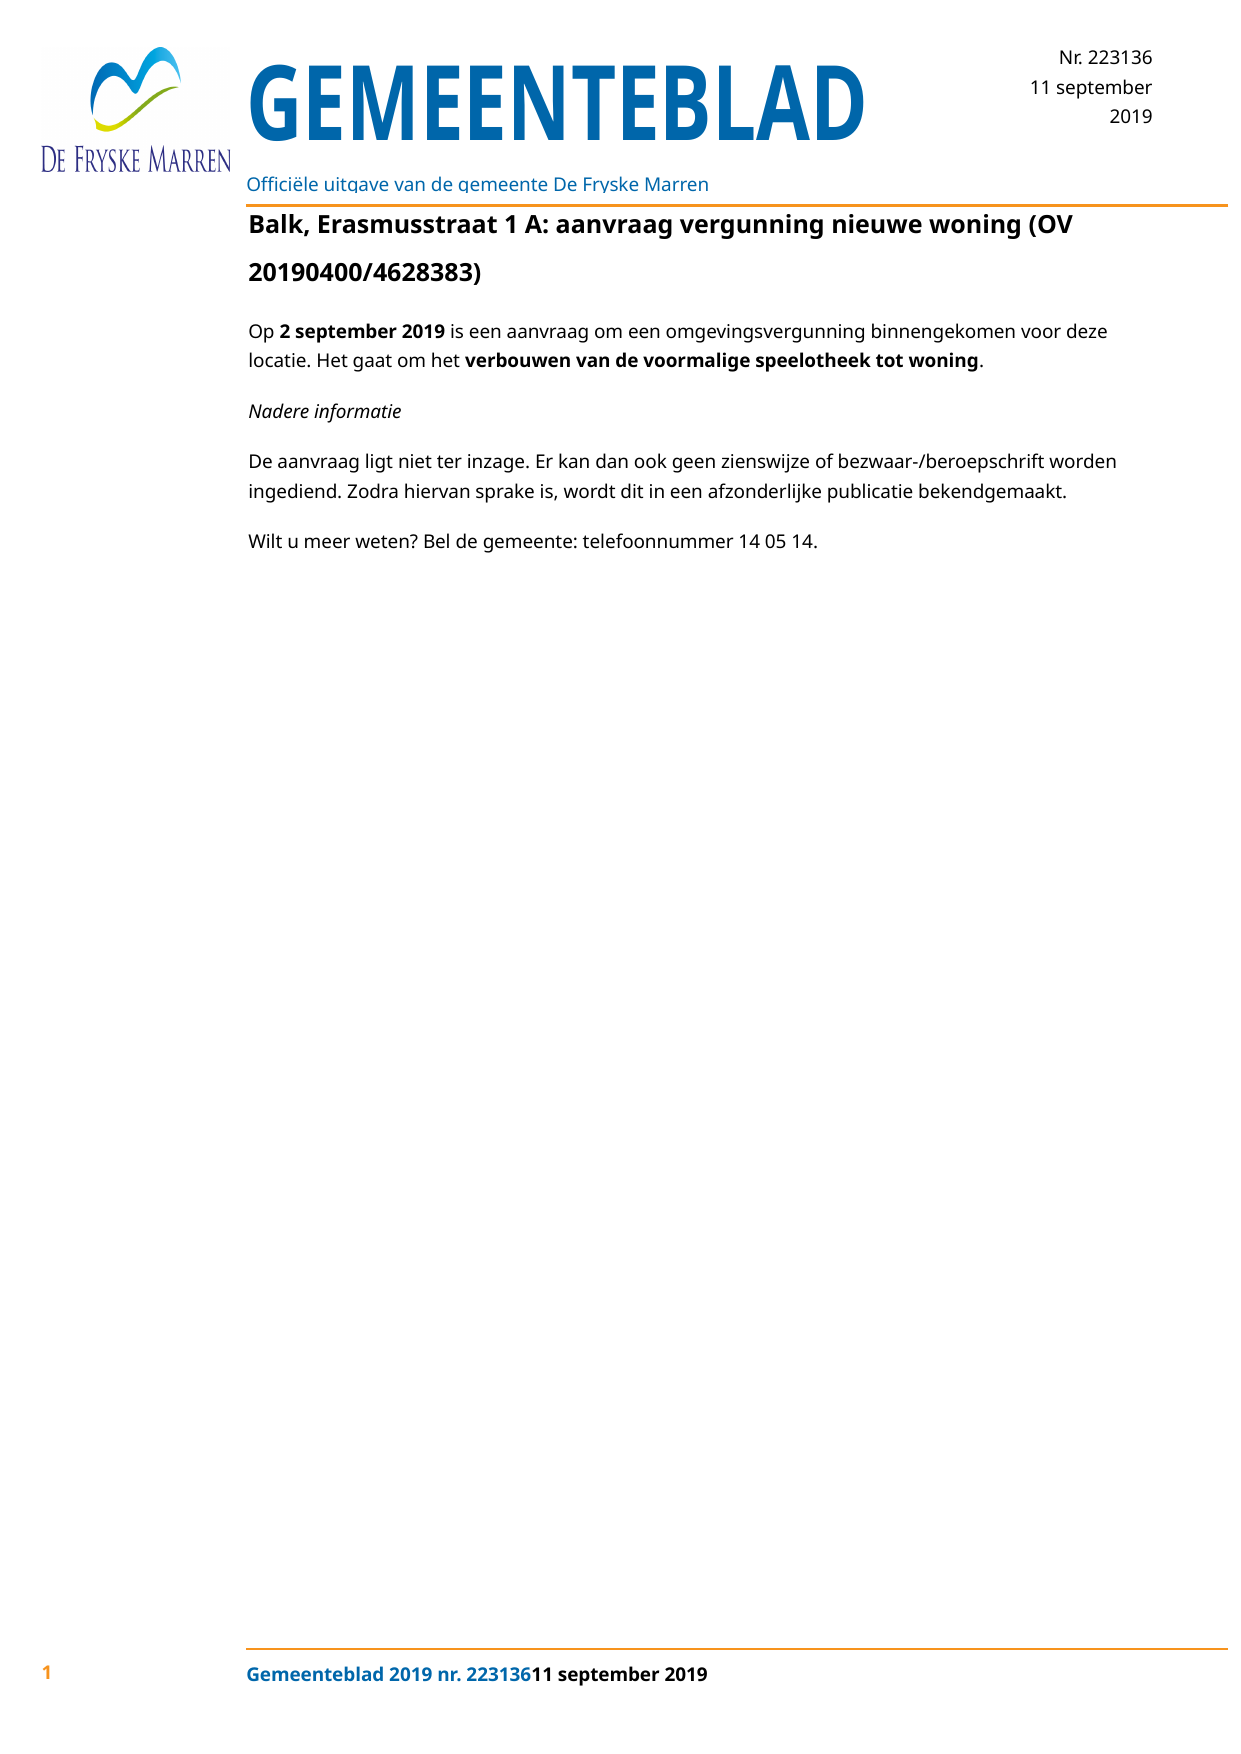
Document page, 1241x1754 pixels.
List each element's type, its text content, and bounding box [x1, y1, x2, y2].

text Wilt u meer weten? Bel de gemeente: telefoonnummer 14 05 14. [248, 528, 1152, 554]
text Op 2 september 2019 is een aanvraag om een omgevingsvergunning binnengekomen voor deze locatie. Het gaat om het verbouwen van de voormalige speelotheek tot woning. [248, 318, 1152, 373]
picture [41, 47, 231, 172]
text Balk, Erasmusstraat 1 A: aanvraag vergunning nieuwe woning (OV 20190400/4628383) [248, 207, 1152, 288]
text Nadere informatie [248, 398, 1152, 424]
text De aanvraag ligt niet ter inzage. Er kan dan ook geen zienswijze of bezwaar-/beroepschrift worden ingediend. Zodra hiervan sprake is, wordt dit in een afzonderlijke publicatie bekendgemaakt. [248, 448, 1152, 504]
